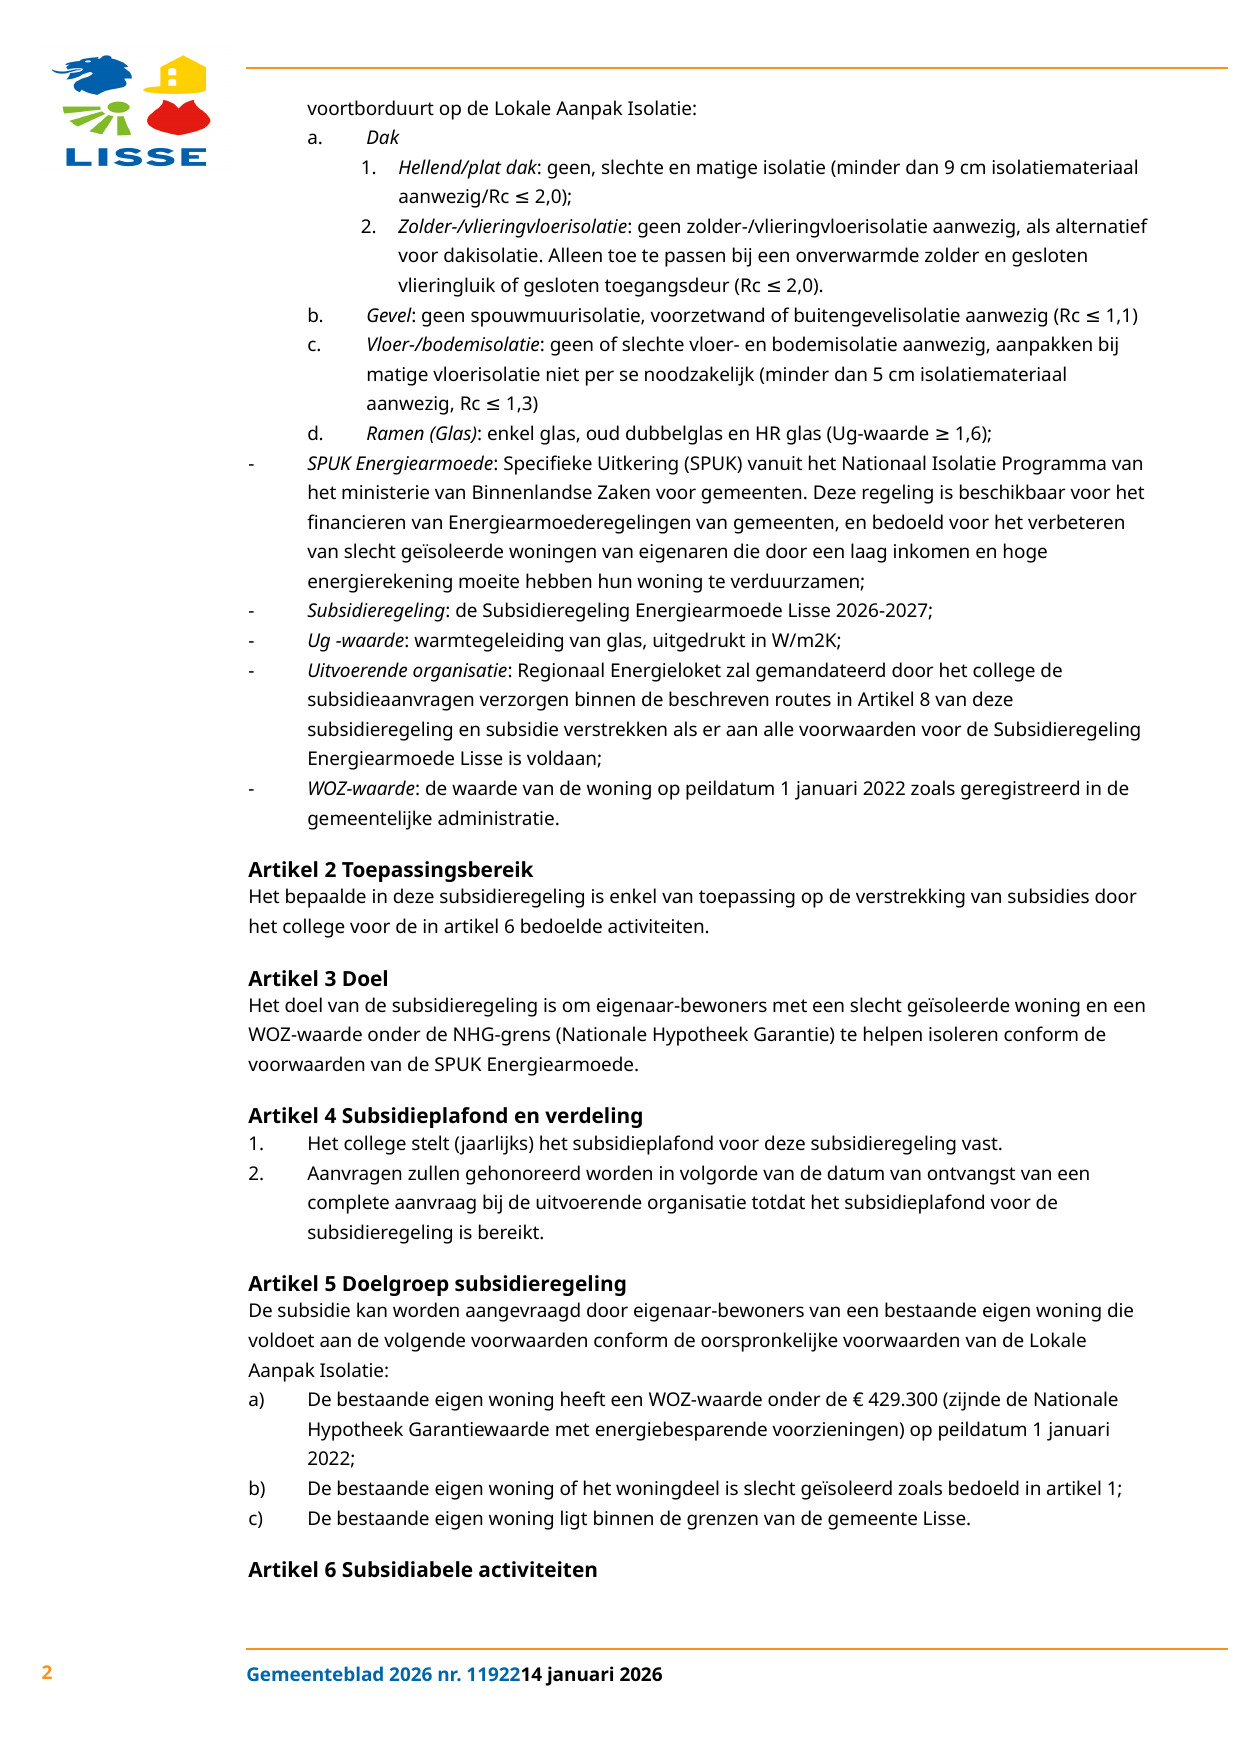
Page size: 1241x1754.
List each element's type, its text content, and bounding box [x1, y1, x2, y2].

list De bestaande eigen woning ligt binnen de grenzen van de gemeente Lisse. [248, 1505, 1152, 1531]
picture [41, 47, 231, 172]
list Vloer-/bodemisolatie: geen of slechte vloer- en bodemisolatie aanwezig, aanpakken bij matige vloerisolatie niet per se noodzakelijk (minder dan 5 cm isolatiemateriaal aanwezig, Rc ≤ 1,3) [307, 331, 1152, 416]
list voortborduurt op de Lokale Aanpak Isolatie: [248, 95, 1152, 121]
list Dak [307, 124, 1152, 150]
list Uitvoerende organisatie: Regionaal Energieloket zal gemandateerd door het college de subsidieaanvragen verzorgen binnen de beschreven routes in Artikel 8 van deze subsidieregeling en subsidie verstrekken als er aan alle voorwaarden voor de Subsidieregeling Energiearmoede Lisse is voldaan; [248, 657, 1152, 771]
text Artikel 5 Doelgroep subsidieregeling [248, 1269, 1152, 1298]
list Hellend/plat dak: geen, slechte en matige isolatie (minder dan 9 cm isolatiemateriaal aanwezig/Rc ≤ 2,0); [361, 154, 1152, 209]
text Artikel 4 Subsidieplafond en verdeling [248, 1102, 1152, 1130]
text De subsidie kan worden aangevraagd door eigenaar-bewoners van een bestaande eigen woning die voldoet aan de volgende voorwaarden conform de oorspronkelijke voorwaarden van de Lokale Aanpak Isolatie: [248, 1298, 1152, 1383]
list Het college stelt (jaarlijks) het subsidieplafond voor deze subsidieregeling vast. [248, 1130, 1152, 1156]
list De bestaande eigen woning heeft een WOZ-waarde onder de € 429.300 (zijnde de Nationale Hypotheek Garantiewaarde met energiebesparende voorzieningen) op peildatum 1 januari 2022; [248, 1386, 1152, 1471]
text Artikel 3 Doel [248, 964, 1152, 992]
list Ug -waarde: warmtegeleiding van glas, uitgedrukt in W/m2K; [248, 627, 1152, 653]
list WOZ-waarde: de waarde van de woning op peildatum 1 januari 2022 zoals geregistreerd in de gemeentelijke administratie. [248, 775, 1152, 831]
list De bestaande eigen woning of het woningdeel is slecht geïsoleerd zoals bedoeld in artikel 1; [248, 1475, 1152, 1501]
text Het doel van de subsidieregeling is om eigenaar-bewoners met een slecht geïsoleerde woning en een WOZ-waarde onder de NHG-grens (Nationale Hypotheek Garantie) te helpen isoleren conform de voorwaarden van de SPUK Energiearmoede. [248, 992, 1152, 1077]
list Subsidieregeling: de Subsidieregeling Energiearmoede Lisse 2026-2027; [248, 598, 1152, 623]
text Artikel 2 Toepassingsbereik [248, 855, 1152, 884]
text Artikel 6 Subsidiabele activiteiten [248, 1555, 1152, 1584]
text Het bepaalde in deze subsidieregeling is enkel van toepassing op de verstrekking van subsidies door het college voor de in artikel 6 bedoelde activiteiten. [248, 884, 1152, 939]
list Gevel: geen spouwmuurisolatie, voorzetwand of buitengevelisolatie aanwezig (Rc ≤ 1,1) [307, 302, 1152, 328]
list Aanvragen zullen gehonoreerd worden in volgorde van de datum van ontvangst van een complete aanvraag bij de uitvoerende organisatie totdat het subsidieplafond voor de subsidieregeling is bereikt. [248, 1160, 1152, 1244]
list Ramen (Glas): enkel glas, oud dubbelglas en HR glas (Ug-waarde ≥ 1,6); [307, 420, 1152, 446]
list Zolder-/vlieringvloerisolatie: geen zolder-/vlieringvloerisolatie aanwezig, als alternatief voor dakisolatie. Alleen toe te passen bij een onverwarmde zolder en gesloten vlieringluik of gesloten toegangsdeur (Rc ≤ 2,0). [361, 213, 1152, 298]
list SPUK Energiearmoede: Specifieke Uitkering (SPUK) vanuit het Nationaal Isolatie Programma van het ministerie van Binnenlandse Zaken voor gemeenten. Deze regeling is beschikbaar voor het financieren van Energiearmoederegelingen van gemeenten, en bedoeld voor het verbeteren van slecht geïsoleerde woningen van eigenaren die door een laag inkomen en hoge energierekening moeite hebben hun woning te verduurzamen; [248, 450, 1152, 594]
